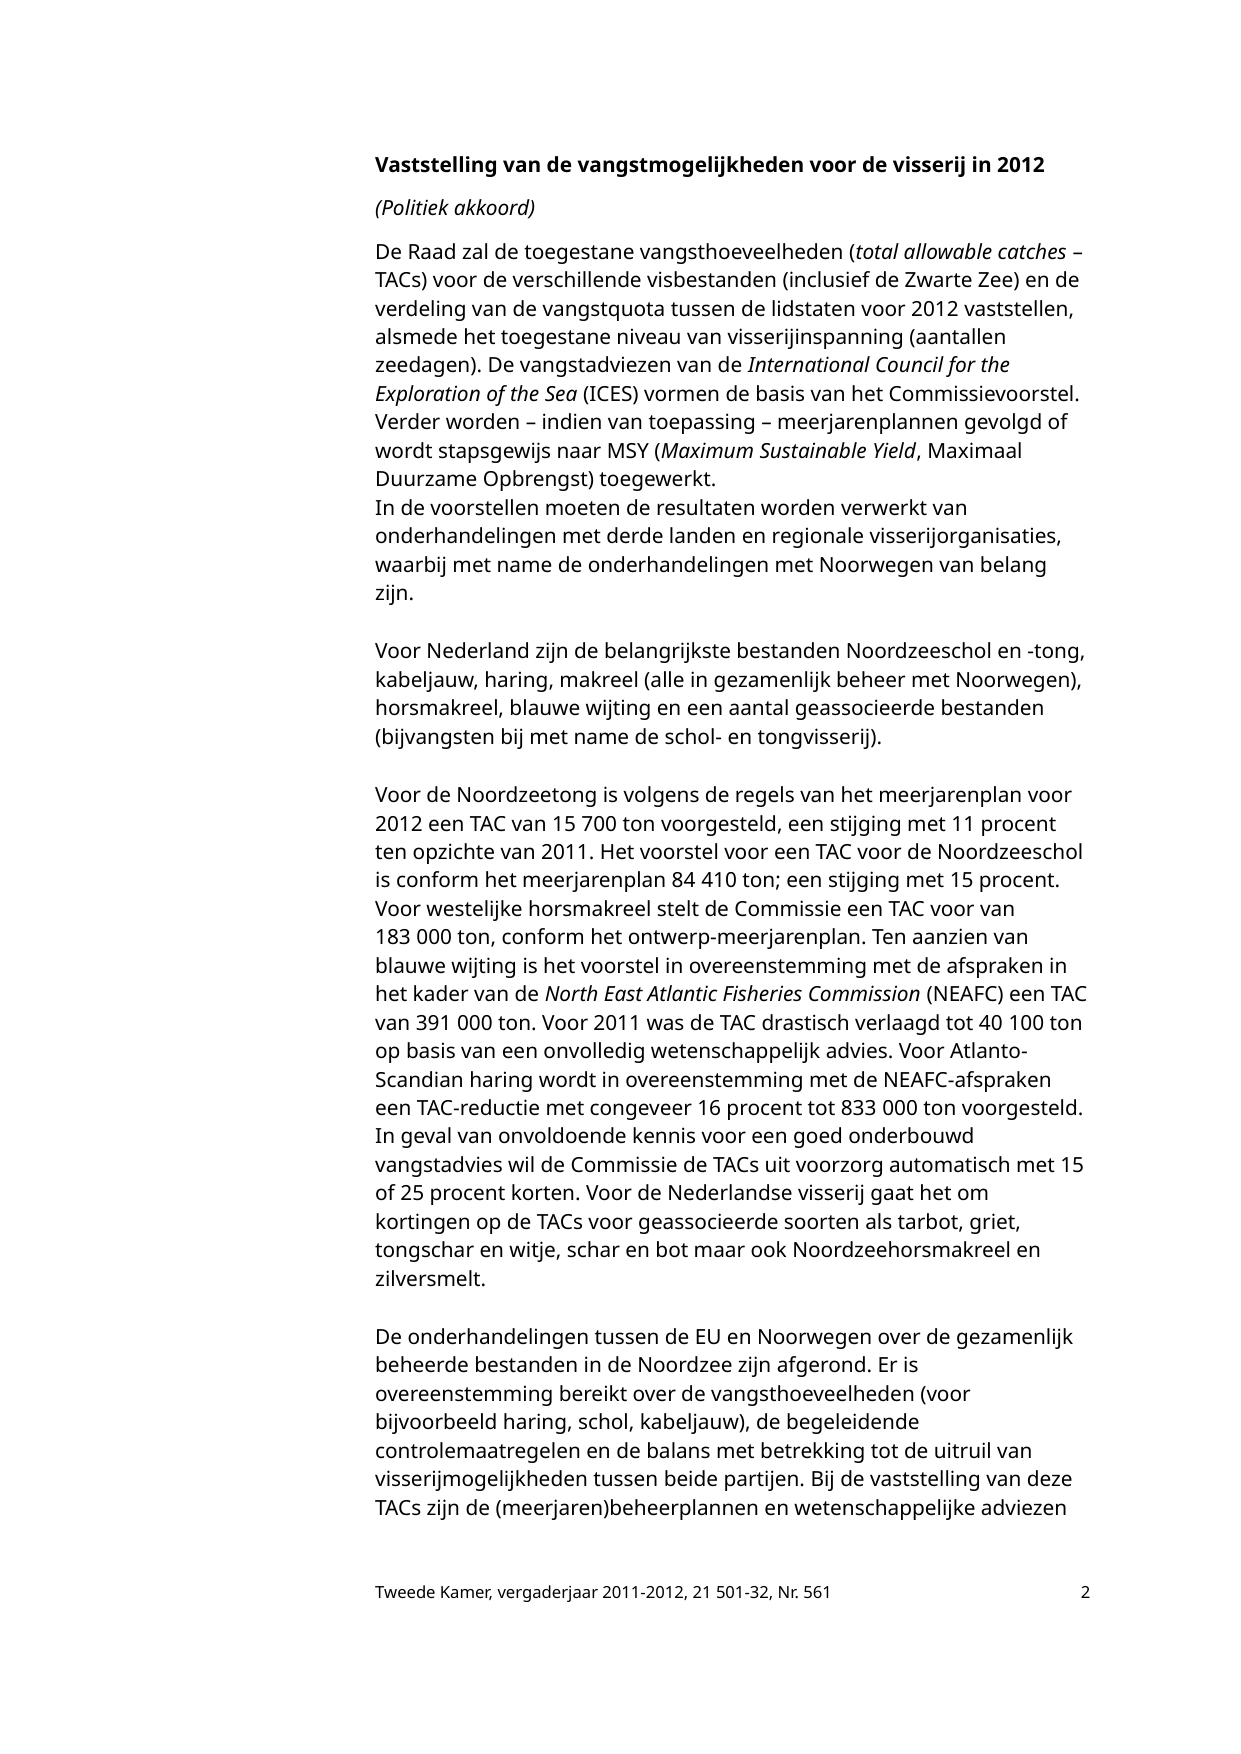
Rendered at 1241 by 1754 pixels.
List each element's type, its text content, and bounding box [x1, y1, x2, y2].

text (Politiek akkoord) [375, 193, 1090, 222]
text De onderhandelingen tussen de EU en Noorwegen over de gezamenlijk beheerde bestanden in de Noordzee zijn afgerond. Er is overeenstemming bereikt over de vangsthoeveelheden (voor bijvoorbeeld haring, schol, kabeljauw), de begeleidende controlemaatregelen en de balans met betrekking tot de uitruil van visserijmogelijkheden tussen beide partijen. Bij de vaststelling van deze TACs zijn de (meerjaren)beheerplannen en wetenschappelijke adviezen [375, 1322, 1090, 1521]
text Voor Nederland zijn de belangrijkste bestanden Noordzeeschol en -tong, kabeljauw, haring, makreel (alle in gezamenlijk beheer met Noorwegen), horsmakreel, blauwe wijting en een aantal geassocieerde bestanden (bijvangsten bij met name de schol- en tongvisserij). [375, 637, 1090, 750]
text Voor de Noordzeetong is volgens de regels van het meerjarenplan voor 2012 een TAC van 15 700 ton voorgesteld, een stijging met 11 procent ten opzichte van 2011. Het voorstel voor een TAC voor de Noordzeeschol is conform het meerjarenplan 84 410 ton; een stijging met 15 procent. Voor westelijke horsmakreel stelt de Commissie een TAC voor van 183 000 ton, conform het ontwerp-meerjarenplan. Ten aanzien van blauwe wijting is het voorstel in overeenstemming met de afspraken in het kader van de North East Atlantic Fisheries Commission (NEAFC) een TAC van 391 000 ton. Voor 2011 was de TAC drastisch verlaagd tot 40 100 ton op basis van een onvolledig wetenschappelijk advies. Voor Atlanto-Scandian haring wordt in overeenstemming met de NEAFC-afspraken een TAC-reductie met congeveer 16 procent tot 833 000 ton voorgesteld. In geval van onvoldoende kennis voor een goed onderbouwd vangstadvies wil de Commissie de TACs uit voorzorg automatisch met 15 of 25 procent korten. Voor de Nederlandse visserij gaat het om kortingen op de TACs voor geassocieerde soorten als tarbot, griet, tongschar en witje, schar en bot maar ook Noordzeehorsmakreel en zilversmelt. [375, 780, 1090, 1292]
text Vaststelling van de vangstmogelijkheden voor de visserij in 2012 [375, 150, 1090, 178]
text In de voorstellen moeten de resultaten worden verwerkt van onderhandelingen met derde landen en regionale visserijorganisaties, waarbij met name de onderhandelingen met Noorwegen van belang zijn. [375, 493, 1090, 607]
text De Raad zal de toegestane vangsthoeveelheden (total allowable catches – TACs) voor de verschillende visbestanden (inclusief de Zwarte Zee) en de verdeling van de vangstquota tussen de lidstaten voor 2012 vaststellen, alsmede het toegestane niveau van visserijinspanning (aantallen zeedagen). De vangstadviezen van de International Council for the Exploration of the Sea (ICES) vormen de basis van het Commissievoorstel. Verder worden – indien van toepassing – meerjarenplannen gevolgd of wordt stapsgewijs naar MSY (Maximum Sustainable Yield, Maximaal Duurzame Opbrengst) toegewerkt. [375, 237, 1090, 493]
